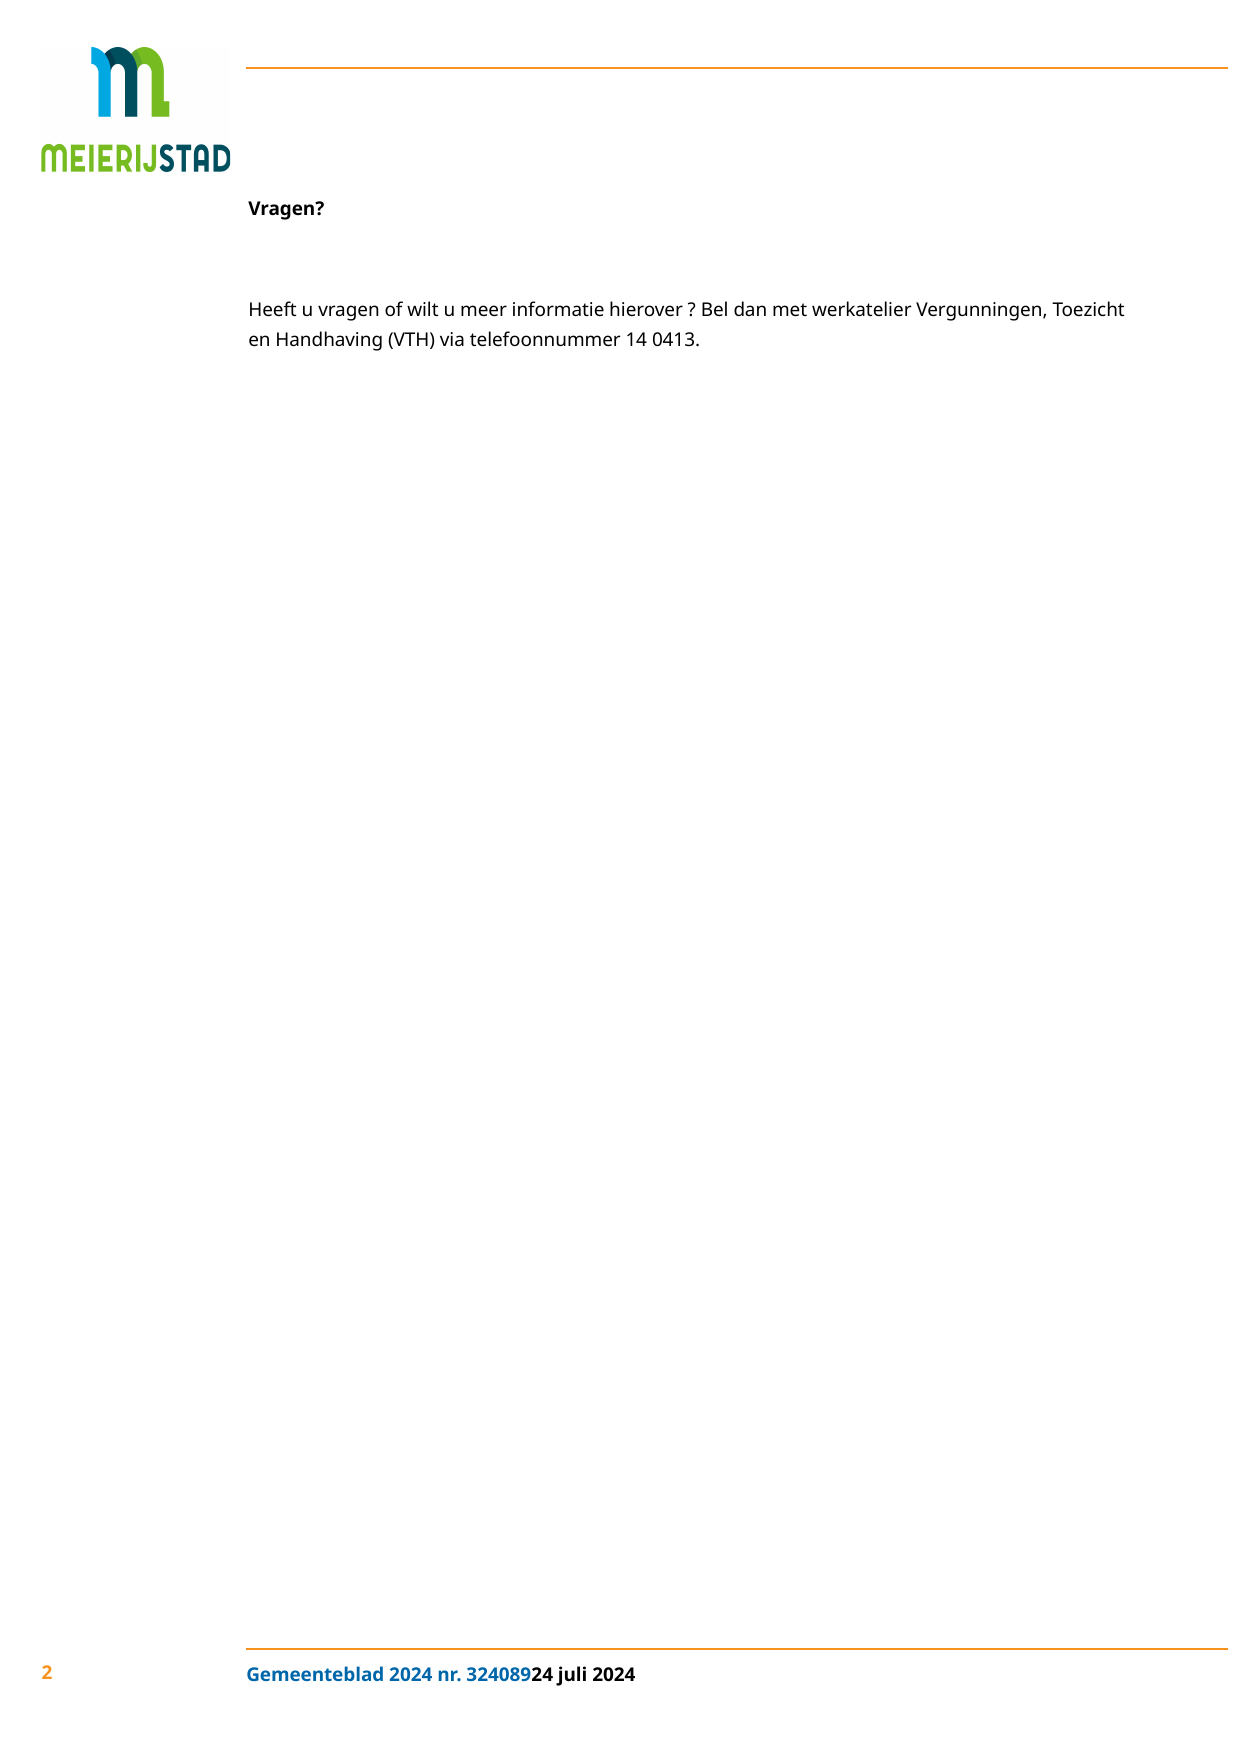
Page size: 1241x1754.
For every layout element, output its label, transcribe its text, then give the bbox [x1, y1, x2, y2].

text Heeft u vragen of wilt u meer informatie hierover ? Bel dan met werkatelier Vergunningen, Toezicht en Handhaving (VTH) via telefoonnummer 14 0413. [248, 296, 1152, 352]
picture [41, 47, 231, 172]
text Vragen? [248, 196, 1152, 221]
